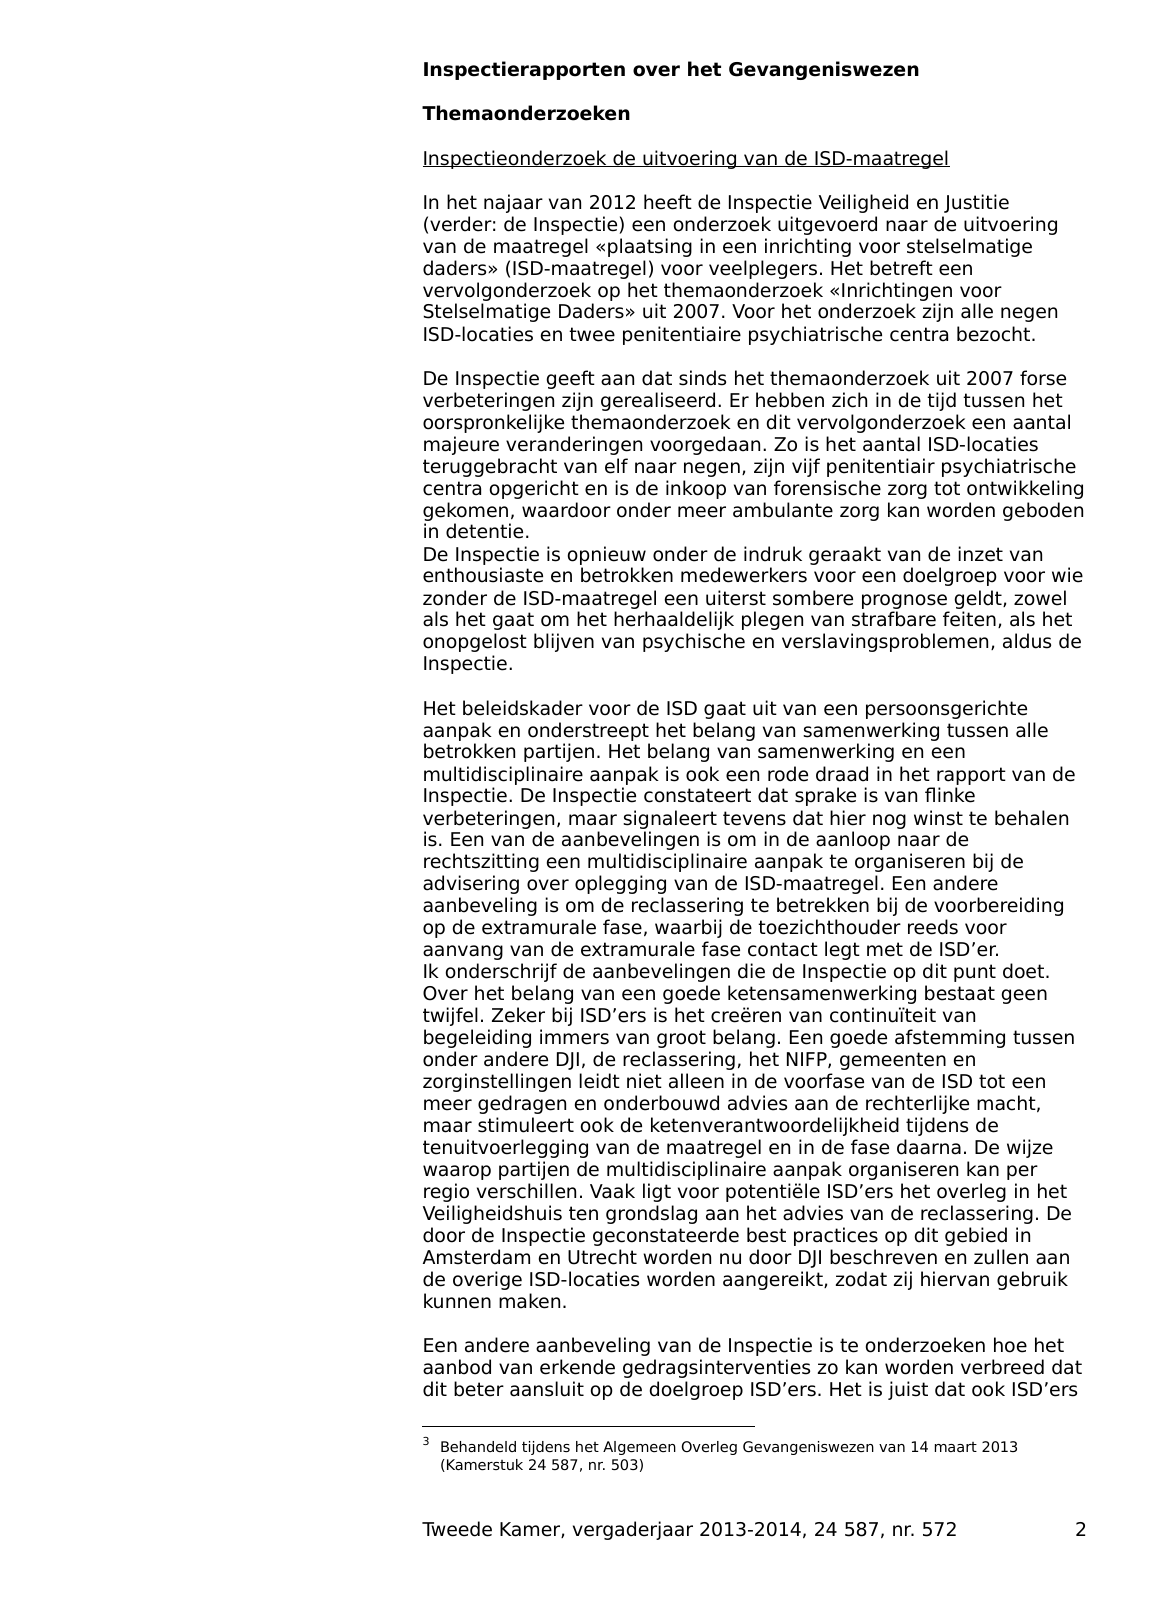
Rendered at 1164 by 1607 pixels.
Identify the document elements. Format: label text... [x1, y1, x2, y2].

subtitle Inspectieonderzoek de uitvoering van de ISD-maatregel [422, 147, 1087, 169]
text Ik onderschrijf de aanbevelingen die de Inspectie op dit punt doet. Over het belang van een goede ketensamenwerking bestaat geen twijfel. Zeker bij ISD’ers is het creëren van continuïteit van begeleiding immers van groot belang. Een goede afstemming tussen onder andere DJI, de reclassering, het NIFP, gemeenten en zorginstellingen leidt niet alleen in de voorfase van de ISD tot een meer gedragen en onderbouwd advies aan de rechterlijke macht, maar stimuleert ook de ketenverantwoordelijkheid tijdens de tenuitvoerlegging van de maatregel en in de fase daarna. De wijze waarop partijen de multidisciplinaire aanpak organiseren kan per regio verschillen. Vaak ligt voor potentiële ISD’ers het overleg in het Veiligheidshuis ten grondslag aan het advies van de reclassering. De door de Inspectie geconstateerde best practices op dit gebied in Amsterdam en Utrecht worden nu door DJI beschreven en zullen aan de overige ISD-locaties worden aangereikt, zodat zij hiervan gebruik kunnen maken. [422, 961, 1087, 1313]
text Een andere aanbeveling van de Inspectie is te onderzoeken hoe het aanbod van erkende gedragsinterventies zo kan worden verbreed dat dit beter aansluit op de doelgroep ISD’ers. Het is juist dat ook ISD’ers [422, 1335, 1087, 1401]
text Behandeld tijdens het Algemeen Overleg Gevangeniswezen van 14 maart 2013 (Kamerstuk 24 587, nr. 503) [422, 1435, 1087, 1474]
subtitle Inspectierapporten over het Gevangeniswezen [422, 59, 1087, 81]
text In het najaar van 2012 heeft de Inspectie Veiligheid en Justitie (verder: de Inspectie) een onderzoek uitgevoerd naar de uitvoering van de maatregel «plaatsing in een inrichting voor stelselmatige daders» (ISD-maatregel) voor veelplegers. Het betreft een vervolgonderzoek op het themaonderzoek «Inrichtingen voor Stelselmatige Daders» uit 2007. Voor het onderzoek zijn alle negen ISD-locaties en twee penitentiaire psychiatrische centra bezocht. [422, 192, 1087, 345]
text De Inspectie geeft aan dat sinds het themaonderzoek uit 2007 forse verbeteringen zijn gerealiseerd. Er hebben zich in de tijd tussen het oorspronkelijke themaonderzoek en dit vervolgonderzoek een aantal majeure veranderingen voorgedaan. Zo is het aantal ISD-locaties teruggebracht van elf naar negen, zijn vijf penitentiair psychiatrische centra opgericht en is de inkoop van forensische zorg tot ontwikkeling gekomen, waardoor onder meer ambulante zorg kan worden geboden in detentie. [422, 368, 1087, 543]
text De Inspectie is opnieuw onder de indruk geraakt van de inzet van enthousiaste en betrokken medewerkers voor een doelgroep voor wie zonder de ISD-maatregel een uiterst sombere prognose geldt, zowel als het gaat om het herhaaldelijk plegen van strafbare feiten, als het onopgelost blijven van psychische en verslavingsproblemen, aldus de Inspectie. [422, 543, 1087, 675]
text Het beleidskader voor de ISD gaat uit van een persoonsgerichte aanpak en onderstreept het belang van samenwerking tussen alle betrokken partijen. Het belang van samenwerking en een multidisciplinaire aanpak is ook een rode draad in het rapport van de Inspectie. De Inspectie constateert dat sprake is van flinke verbeteringen, maar signaleert tevens dat hier nog winst te behalen is. Een van de aanbevelingen is om in de aanloop naar de rechtszitting een multidisciplinaire aanpak te organiseren bij de advisering over oplegging van de ISD-maatregel. Een andere aanbeveling is om de reclassering te betrekken bij de voorbereiding op de extramurale fase, waarbij de toezichthouder reeds voor aanvang van de extramurale fase contact legt met de ISD’er. [422, 697, 1087, 961]
subtitle Themaonderzoeken [422, 103, 1087, 125]
